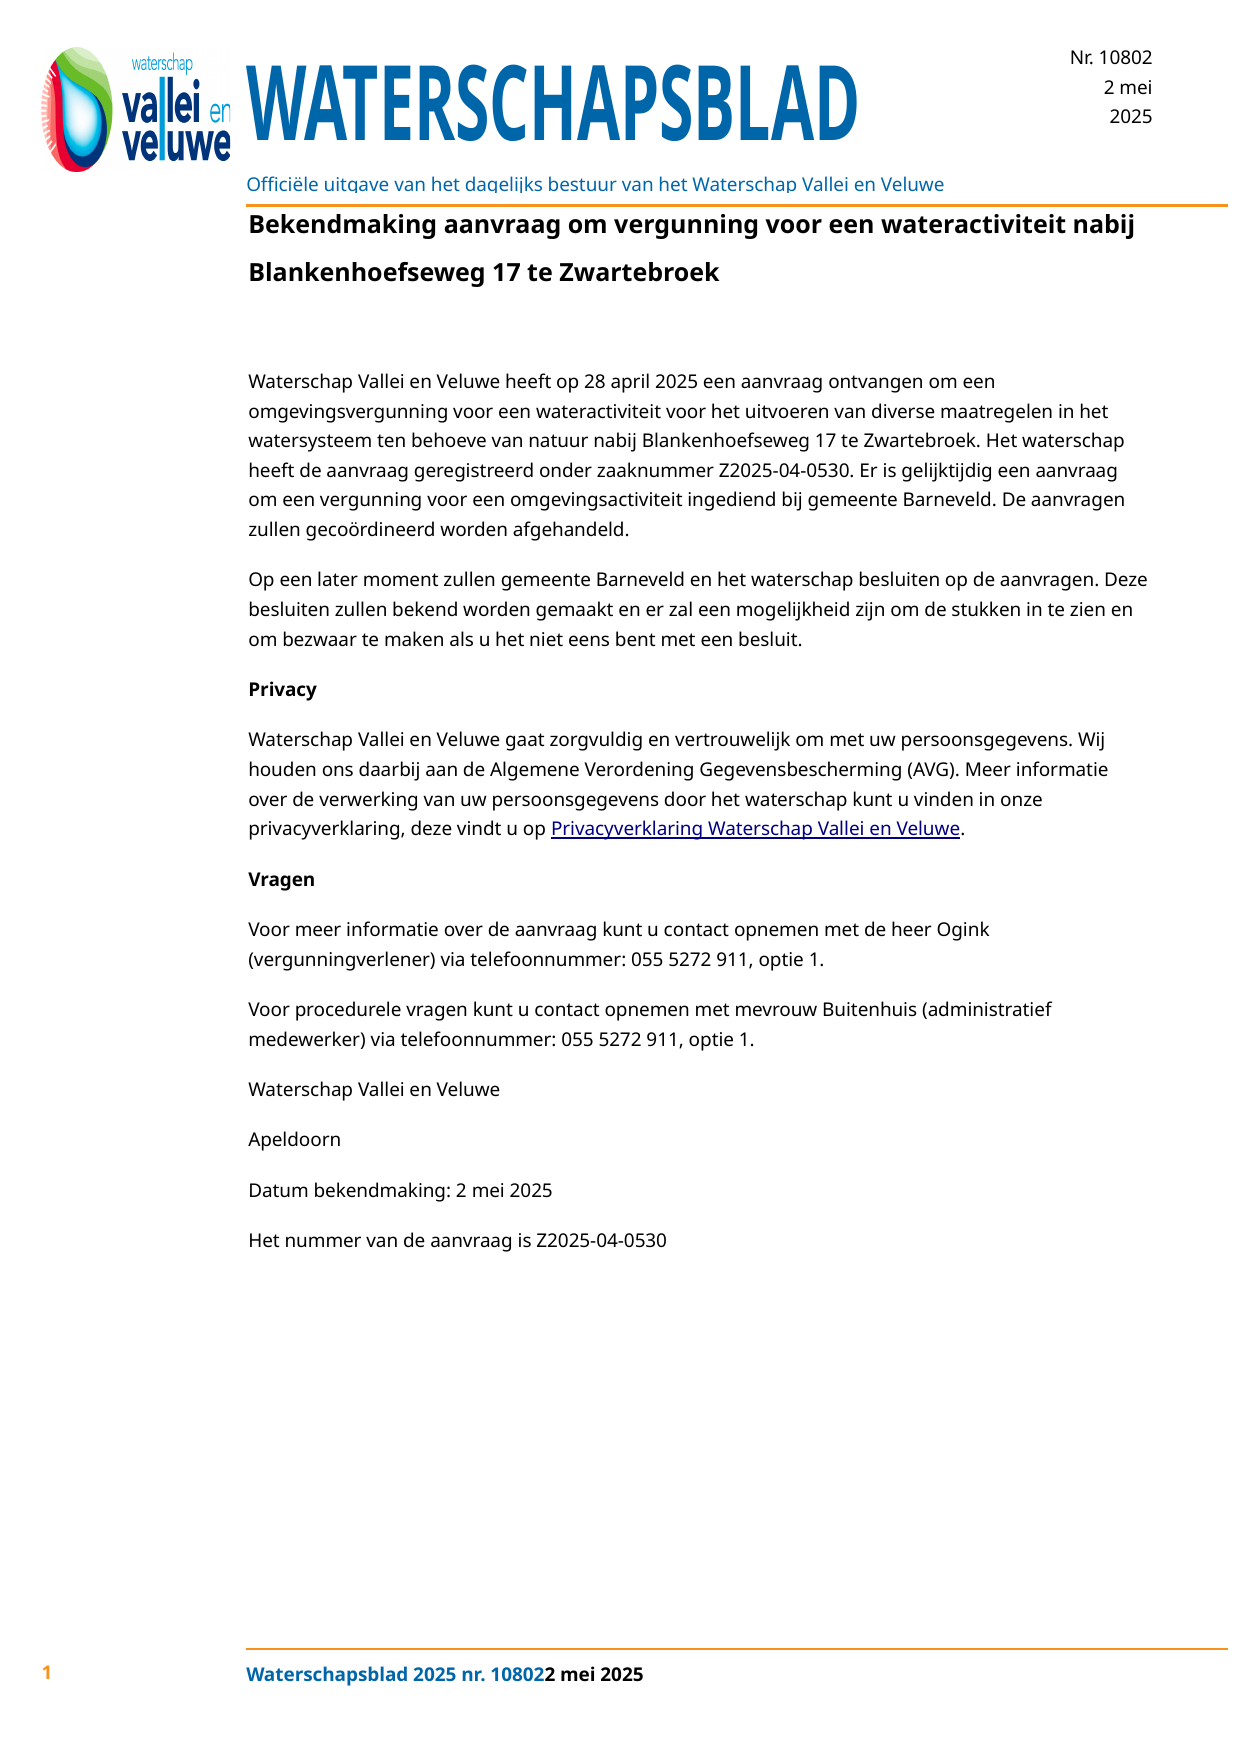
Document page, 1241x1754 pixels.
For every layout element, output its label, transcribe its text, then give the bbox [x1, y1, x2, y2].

text Vragen [248, 866, 1152, 892]
text Voor procedurele vragen kunt u contact opnemen met mevrouw Buitenhuis (administratief medewerker) via telefoonnummer: 055 5272 911, optie 1. [248, 996, 1152, 1052]
picture [41, 47, 231, 172]
text Waterschap Vallei en Veluwe heeft op 28 april 2025 een aanvraag ontvangen om een omgevingsvergunning voor een wateractiviteit voor het uitvoeren van diverse maatregelen in het watersysteem ten behoeve van natuur nabij Blankenhoefseweg 17 te Zwartebroek. Het waterschap heeft de aanvraag geregistreerd onder zaaknummer Z2025-04-0530. Er is gelijktijdig een aanvraag om een vergunning voor een omgevingsactiviteit ingediend bij gemeente Barneveld. De aanvragen zullen gecoördineerd worden afgehandeld. [248, 368, 1152, 542]
text Apeldoorn [248, 1127, 1152, 1152]
text Privacy [248, 676, 1152, 702]
text Voor meer informatie over de aanvraag kunt u contact opnemen met de heer Ogink (vergunningverlener) via telefoonnummer: 055 5272 911, optie 1. [248, 916, 1152, 972]
text Waterschap Vallei en Veluwe [248, 1076, 1152, 1102]
text Op een later moment zullen gemeente Barneveld en het waterschap besluiten op de aanvragen. Deze besluiten zullen bekend worden gemaakt en er zal een mogelijkheid zijn om de stukken in te zien en om bezwaar te maken als u het niet eens bent met een besluit. [248, 567, 1152, 652]
text Datum bekendmaking: 2 mei 2025 [248, 1177, 1152, 1203]
text Het nummer van de aanvraag is Z2025-04-0530 [248, 1227, 1152, 1253]
text Bekendmaking aanvraag om vergunning voor een wateractiviteit nabij Blankenhoefseweg 17 te Zwartebroek [248, 207, 1152, 288]
text Waterschap Vallei en Veluwe gaat zorgvuldig en vertrouwelijk om met uw persoonsgegevens. Wij houden ons daarbij aan de Algemene Verordening Gegevensbescherming (AVG). Meer informatie over de verwerking van uw persoonsgegevens door het waterschap kunt u vinden in onze privacyverklaring, deze vindt u op Privacyverklaring Waterschap Vallei en Veluwe. [248, 727, 1152, 841]
